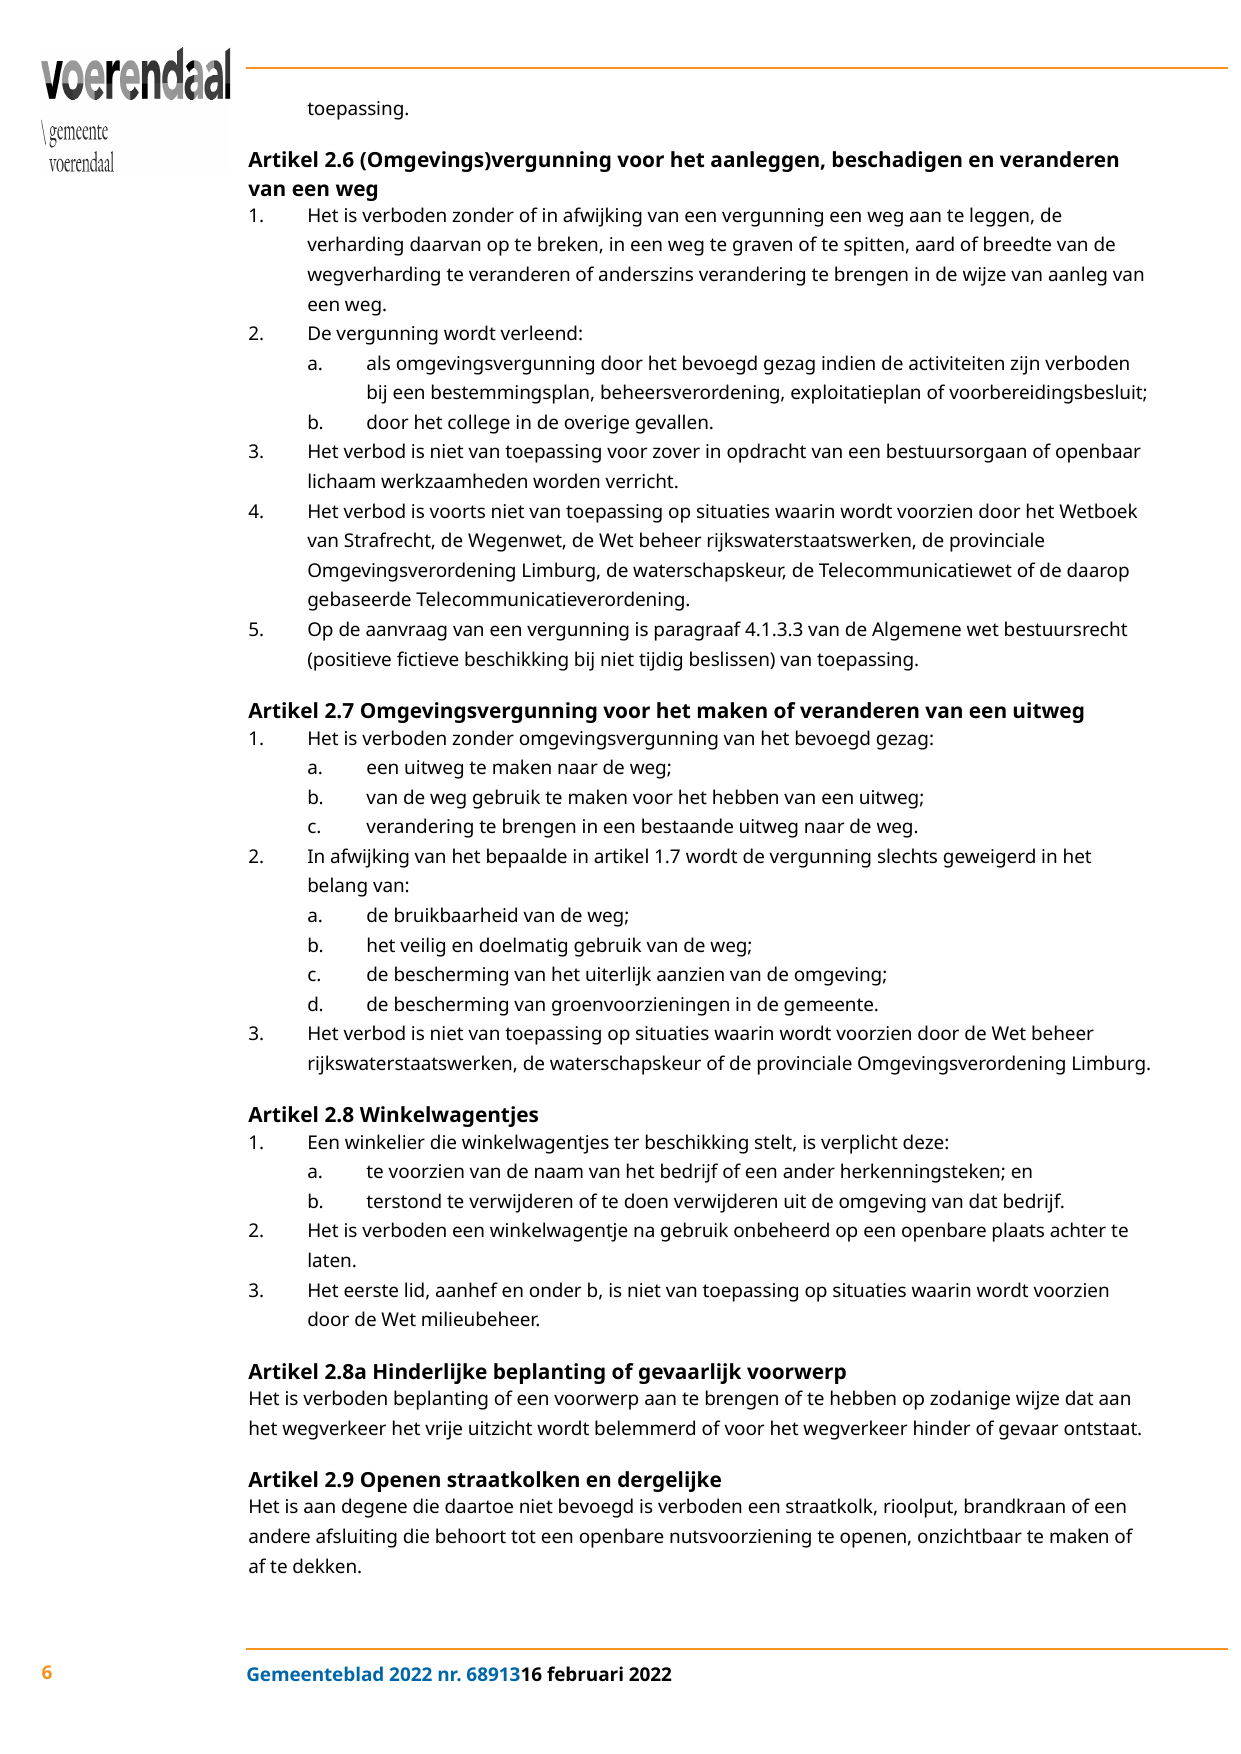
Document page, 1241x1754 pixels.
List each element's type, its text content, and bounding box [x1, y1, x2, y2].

list te voorzien van de naam van het bedrijf of een ander herkenningsteken; en [307, 1158, 1152, 1184]
picture [41, 47, 231, 172]
list Het eerste lid, aanhef en onder b, is niet van toepassing op situaties waarin wordt voorzien door de Wet milieubeheer. [248, 1277, 1152, 1332]
list Het verbod is niet van toepassing voor zover in opdracht van een bestuursorgaan of openbaar lichaam werkzaamheden worden verricht. [248, 439, 1152, 494]
list een uitweg te maken naar de weg; [307, 754, 1152, 780]
list van de weg gebruik te maken voor het hebben van een uitweg; [307, 784, 1152, 809]
list de bescherming van groenvoorzieningen in de gemeente. [307, 991, 1152, 1017]
list Het is verboden een winkelwagentje na gebruik onbeheerd op een openbare plaats achter te laten. [248, 1218, 1152, 1273]
text Artikel 2.9 Openen straatkolken en dergelijke [248, 1465, 1152, 1494]
text Het is aan degene die daartoe niet bevoegd is verboden een straatkolk, rioolput, brandkraan of een andere afsluiting die behoort tot een openbare nutsvoorziening te openen, onzichtbaar te maken of af te dekken. [248, 1494, 1152, 1579]
list Een winkelier die winkelwagentjes ter beschikking stelt, is verplicht deze: [248, 1129, 1152, 1155]
list verandering te brengen in een bestaande uitweg naar de weg. [307, 813, 1152, 839]
list In afwijking van het bepaalde in artikel 1.7 wordt de vergunning slechts geweigerd in het belang van: [248, 843, 1152, 898]
list terstond te verwijderen of te doen verwijderen uit de omgeving van dat bedrijf. [307, 1188, 1152, 1214]
list De vergunning wordt verleend: [248, 320, 1152, 346]
text Artikel 2.8 Winkelwagentjes [248, 1101, 1152, 1129]
text Het is verboden beplanting of een voorwerp aan te brengen of te hebben op zodanige wijze dat aan het wegverkeer het vrije uitzicht wordt belemmerd of voor het wegverkeer hinder of gevaar ontstaat. [248, 1385, 1152, 1441]
list Op de aanvraag van een vergunning is paragraaf 4.1.3.3 van de Algemene wet bestuursrecht (positieve fictieve beschikking bij niet tijdig beslissen) van toepassing. [248, 616, 1152, 672]
list de bescherming van het uiterlijk aanzien van de omgeving; [307, 961, 1152, 987]
list als omgevingsvergunning door het bevoegd gezag indien de activiteiten zijn verboden bij een bestemmingsplan, beheersverordening, exploitatieplan of voorbereidingsbesluit; [307, 350, 1152, 405]
text Artikel 2.6 (Omgevings)vergunning voor het aanleggen, beschadigen en veranderen van een weg [248, 145, 1152, 202]
text Artikel 2.8a Hinderlijke beplanting of gevaarlijk voorwerp [248, 1357, 1152, 1385]
list Het is verboden zonder omgevingsvergunning van het bevoegd gezag: [248, 725, 1152, 750]
list door het college in de overige gevallen. [307, 409, 1152, 435]
list Het verbod is voorts niet van toepassing op situaties waarin wordt voorzien door het Wetboek van Strafrecht, de Wegenwet, de Wet beheer rijkswaterstaatswerken, de provinciale Omgevingsverordening Limburg, de waterschapskeur, de Telecommunicatiewet of de daarop gebaseerde Telecommunicatieverordening. [248, 498, 1152, 612]
list de bruikbaarheid van de weg; [307, 902, 1152, 928]
list het veilig en doelmatig gebruik van de weg; [307, 932, 1152, 957]
list Het is verboden zonder of in afwijking van een vergunning een weg aan te leggen, de verharding daarvan op te breken, in een weg te graven of te spitten, aard of breedte van de wegverharding te veranderen of anderszins verandering te brengen in de wijze van aanleg van een weg. [248, 202, 1152, 317]
list Het verbod is niet van toepassing op situaties waarin wordt voorzien door de Wet beheer rijkswaterstaatswerken, de waterschapskeur of de provinciale Omgevingsverordening Limburg. [248, 1021, 1152, 1076]
list toepassing. [248, 95, 1152, 121]
text Artikel 2.7 Omgevingsvergunning voor het maken of veranderen van een uitweg [248, 696, 1152, 725]
